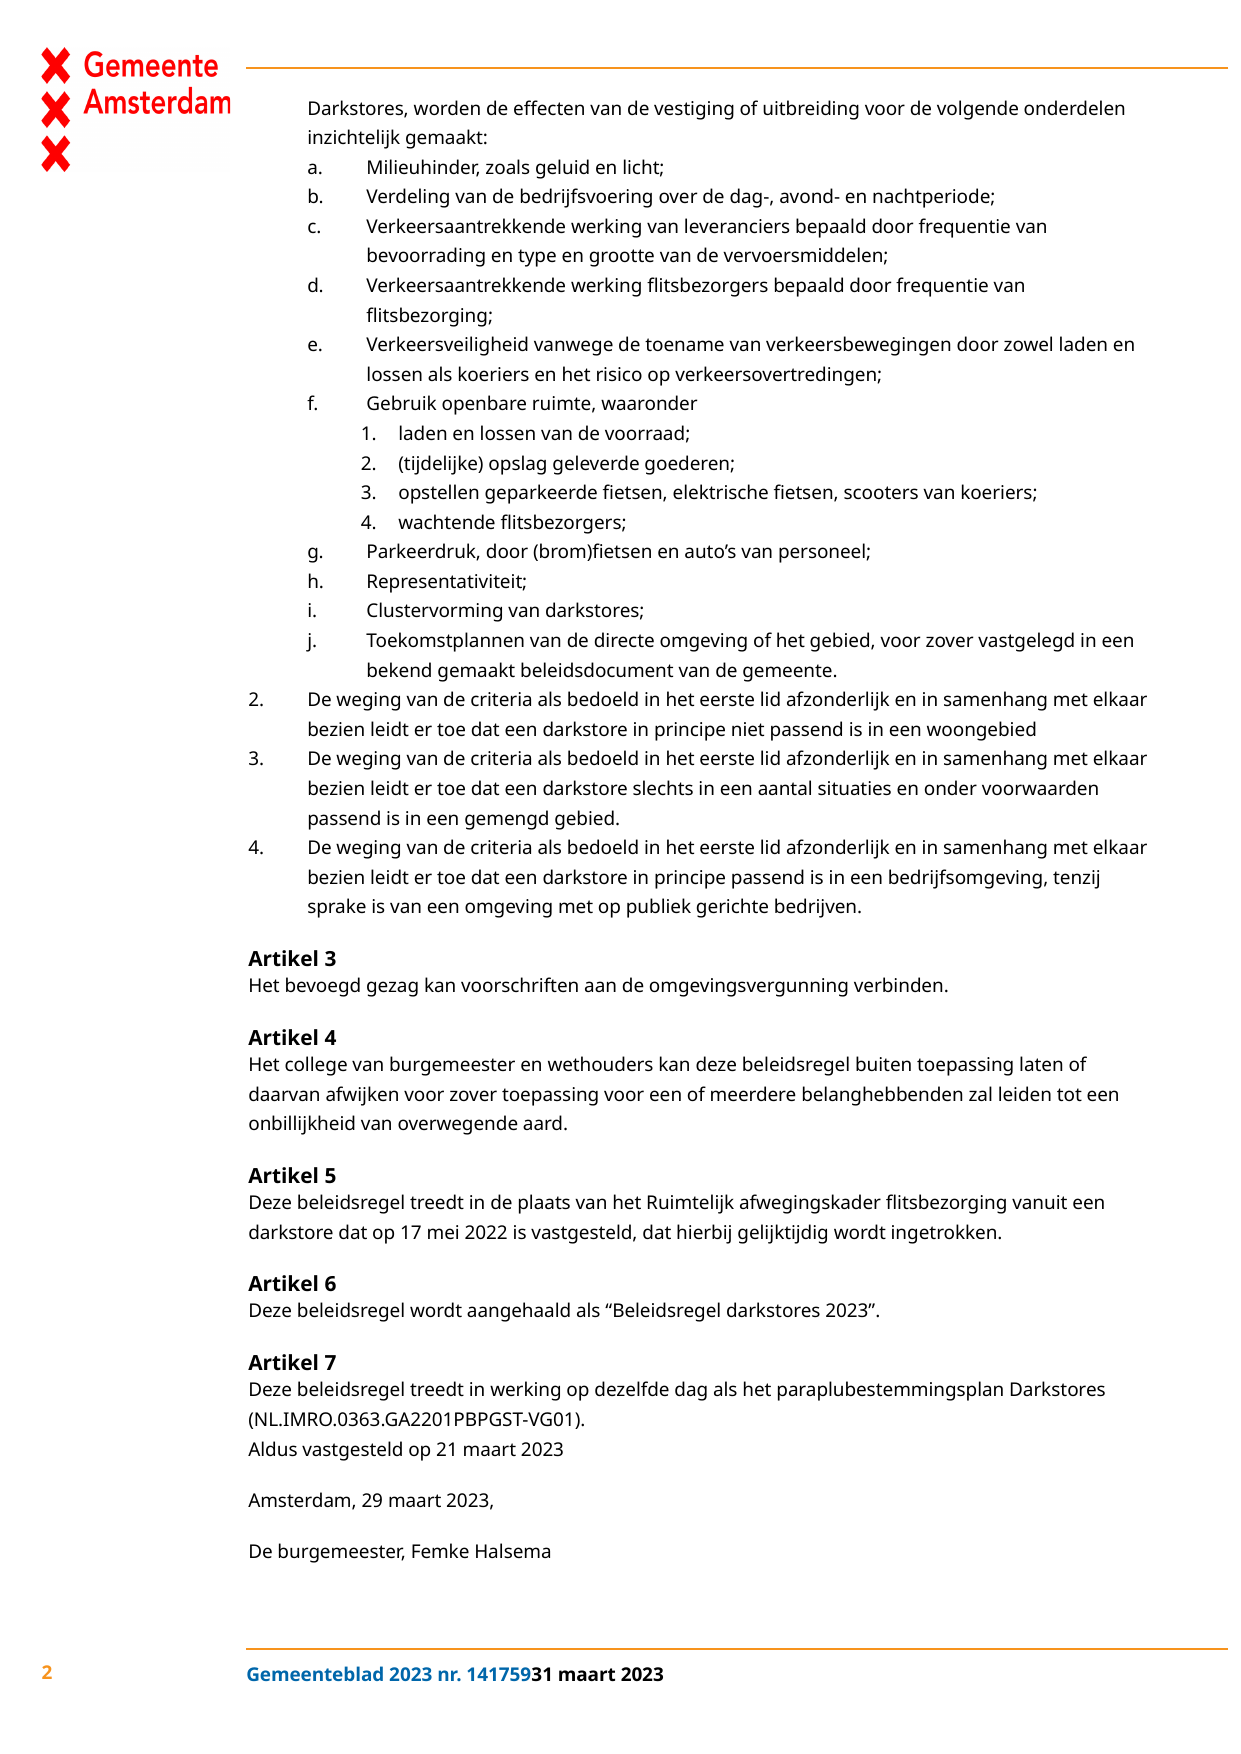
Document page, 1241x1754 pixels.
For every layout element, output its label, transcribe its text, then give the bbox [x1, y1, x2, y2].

text Het college van burgemeester en wethouders kan deze beleidsregel buiten toepassing laten of daarvan afwijken voor zover toepassing voor een of meerdere belanghebbenden zal leiden tot een onbillijkheid van overwegende aard. [248, 1051, 1152, 1136]
text Deze beleidsregel treedt in de plaats van het Ruimtelijk afwegingskader flitsbezorging vanuit een darkstore dat op 17 mei 2022 is vastgesteld, dat hierbij gelijktijdig wordt ingetrokken. [248, 1189, 1152, 1244]
text Deze beleidsregel treedt in werking op dezelfde dag als het paraplubestemmingsplan Darkstores (NL.IMRO.0363.GA2201PBPGST-VG01). [248, 1377, 1152, 1432]
list Verdeling van de bedrijfsvoering over de dag-, avond- en nachtperiode; [307, 183, 1152, 209]
list De weging van de criteria als bedoeld in het eerste lid afzonderlijk en in samenhang met elkaar bezien leidt er toe dat een darkstore slechts in een aantal situaties en onder voorwaarden passend is in een gemengd gebied. [248, 746, 1152, 831]
list Milieuhinder, zoals geluid en licht; [307, 154, 1152, 180]
text Deze beleidsregel wordt aangehaald als “Beleidsregel darkstores 2023”. [248, 1298, 1152, 1323]
list laden en lossen van de voorraad; [361, 420, 1152, 446]
list wachtende flitsbezorgers; [361, 509, 1152, 535]
text Artikel 7 [248, 1348, 1152, 1377]
list Representativiteit; [307, 568, 1152, 594]
list Toekomstplannen van de directe omgeving of het gebied, voor zover vastgelegd in een bekend gemaakt beleidsdocument van de gemeente. [307, 627, 1152, 683]
list Darkstores, worden de effecten van de vestiging of uitbreiding voor de volgende onderdelen inzichtelijk gemaakt: [248, 95, 1152, 150]
list De weging van de criteria als bedoeld in het eerste lid afzonderlijk en in samenhang met elkaar bezien leidt er toe dat een darkstore in principe passend is in een bedrijfsomgeving, tenzij sprake is van een omgeving met op publiek gerichte bedrijven. [248, 834, 1152, 919]
text Amsterdam, 29 maart 2023, [248, 1487, 1152, 1513]
text Artikel 3 [248, 944, 1152, 972]
text De burgemeester, Femke Halsema [248, 1539, 1152, 1564]
text Artikel 5 [248, 1161, 1152, 1189]
list Verkeersaantrekkende werking flitsbezorgers bepaald door frequentie van flitsbezorging; [307, 272, 1152, 328]
list opstellen geparkeerde fietsen, elektrische fietsen, scooters van koeriers; [361, 479, 1152, 505]
list Verkeersveiligheid vanwege de toename van verkeersbewegingen door zowel laden en lossen als koeriers en het risico op verkeersovertredingen; [307, 331, 1152, 387]
list De weging van de criteria als bedoeld in het eerste lid afzonderlijk en in samenhang met elkaar bezien leidt er toe dat een darkstore in principe niet passend is in een woongebied [248, 686, 1152, 742]
list Verkeersaantrekkende werking van leveranciers bepaald door frequentie van bevoorrading en type en grootte van de vervoersmiddelen; [307, 213, 1152, 268]
text Artikel 6 [248, 1269, 1152, 1298]
text Het bevoegd gezag kan voorschriften aan de omgevingsvergunning verbinden. [248, 972, 1152, 998]
list Parkeerdruk, door (brom)fietsen en auto’s van personeel; [307, 538, 1152, 564]
list Gebruik openbare ruimte, waaronder [307, 391, 1152, 416]
list (tijdelijke) opslag geleverde goederen; [361, 450, 1152, 476]
picture [41, 47, 231, 172]
text Artikel 4 [248, 1023, 1152, 1051]
text Aldus vastgesteld op 21 maart 2023 [248, 1436, 1152, 1461]
list Clustervorming van darkstores; [307, 598, 1152, 623]
